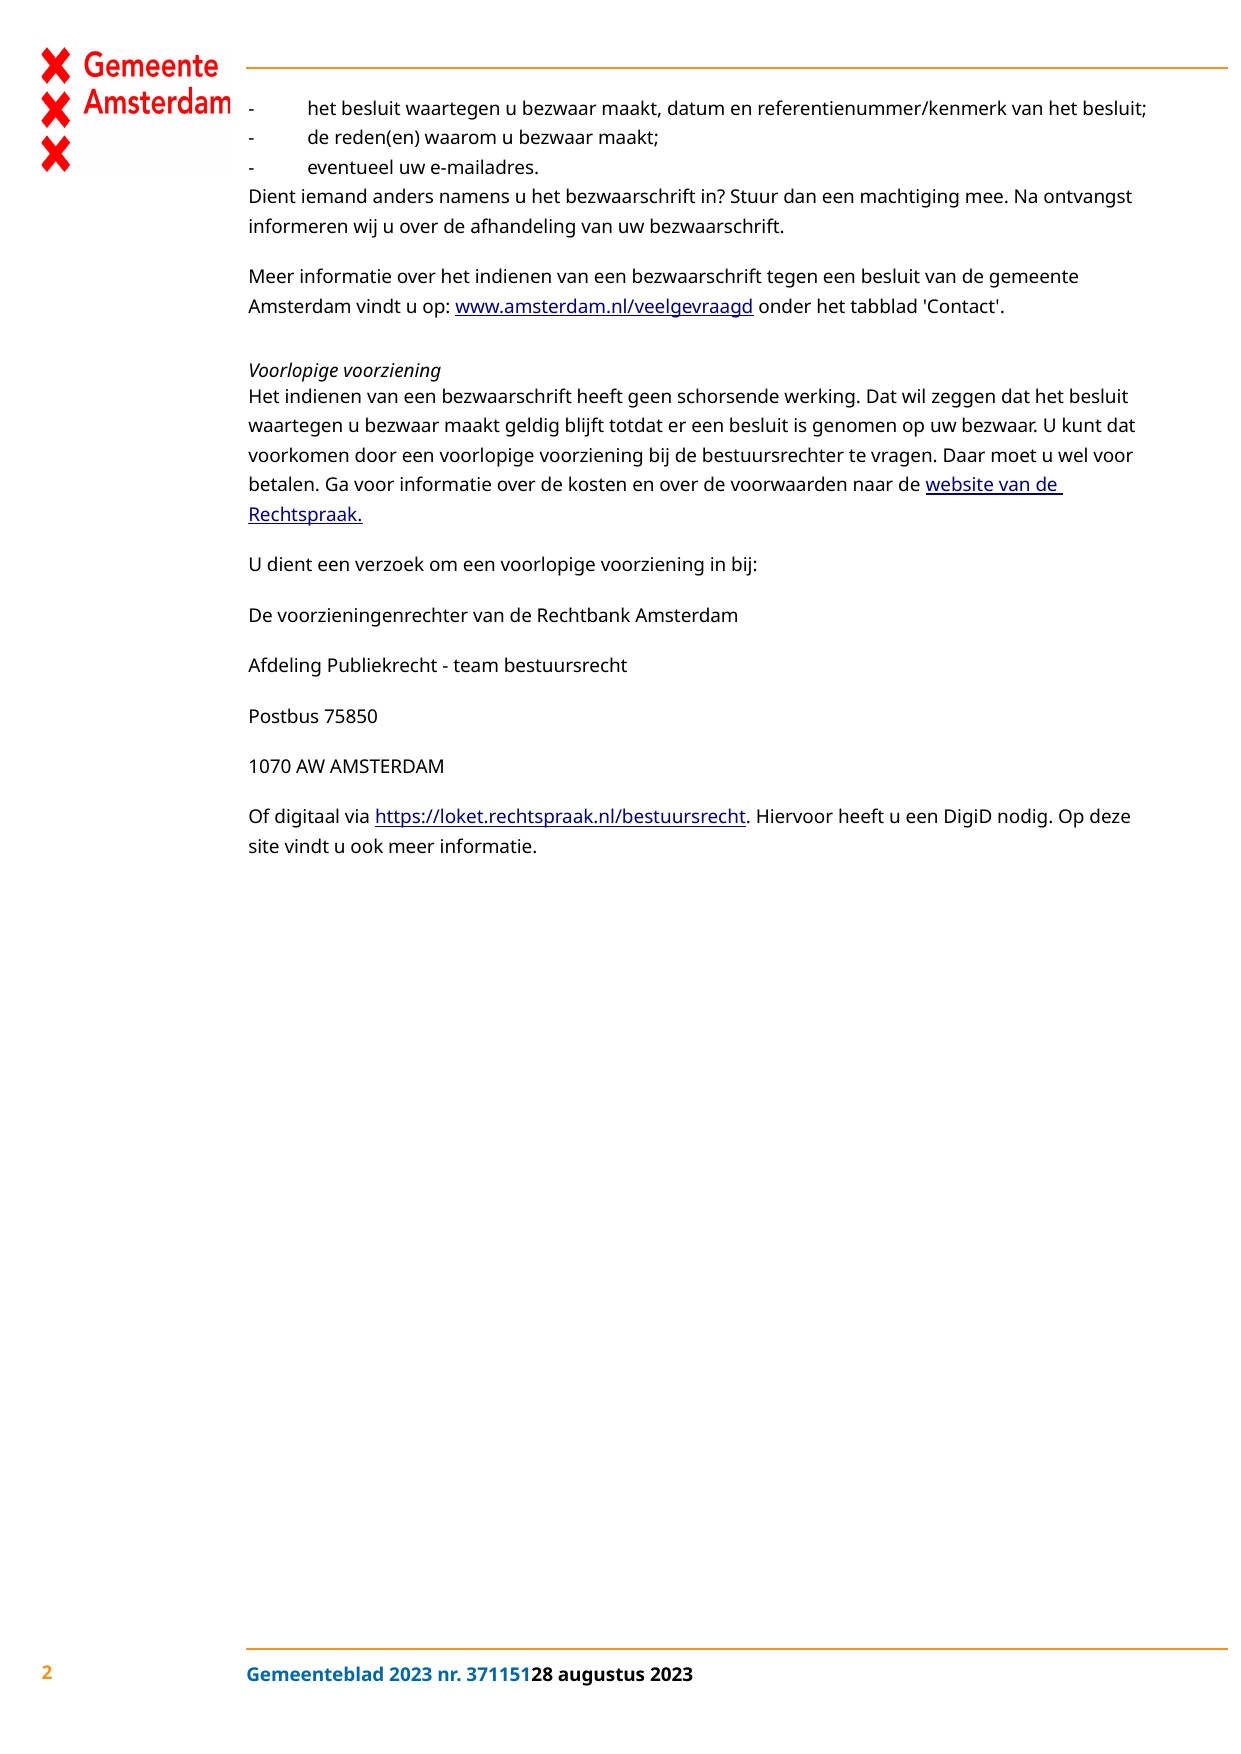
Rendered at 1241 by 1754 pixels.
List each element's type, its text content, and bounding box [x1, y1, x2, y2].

text Postbus 75850 [248, 703, 1152, 728]
text Of digitaal via https://loket.rechtspraak.nl/bestuursrecht. Hiervoor heeft u een DigiD nodig. Op deze site vindt u ook meer informatie. [248, 804, 1152, 859]
list het besluit waartegen u bezwaar maakt, datum en referentienummer/kenmerk van het besluit; [248, 95, 1152, 121]
text Afdeling Publiekrecht - team bestuursrecht [248, 652, 1152, 678]
text 1070 AW AMSTERDAM [248, 753, 1152, 779]
text Het indienen van een bezwaarschrift heeft geen schorsende werking. Dat wil zeggen dat het besluit waartegen u bezwaar maakt geldig blijft totdat er een besluit is genomen op uw bezwaar. U kunt dat voorkomen door een voorlopige voorziening bij de bestuursrechter te vragen. Daar moet u wel voor betalen. Ga voor informatie over de kosten en over de voorwaarden naar de website van de Rechtspraak. [248, 383, 1152, 527]
text Meer informatie over het indienen van een bezwaarschrift tegen een besluit van de gemeente Amsterdam vindt u op: www.amsterdam.nl/veelgevraagd onder het tabblad 'Contact'. [248, 263, 1152, 319]
text U dient een verzoek om een voorlopige voorziening in bij: [248, 552, 1152, 577]
list eventueel uw e-mailadres. [248, 154, 1152, 180]
text Voorlopige voorziening [248, 357, 1152, 383]
picture [41, 47, 231, 172]
text De voorzieningenrechter van de Rechtbank Amsterdam [248, 602, 1152, 628]
list de reden(en) waarom u bezwaar maakt; [248, 124, 1152, 150]
text Dient iemand anders namens u het bezwaarschrift in? Stuur dan een machtiging mee. Na ontvangst informeren wij u over de afhandeling van uw bezwaarschrift. [248, 183, 1152, 239]
